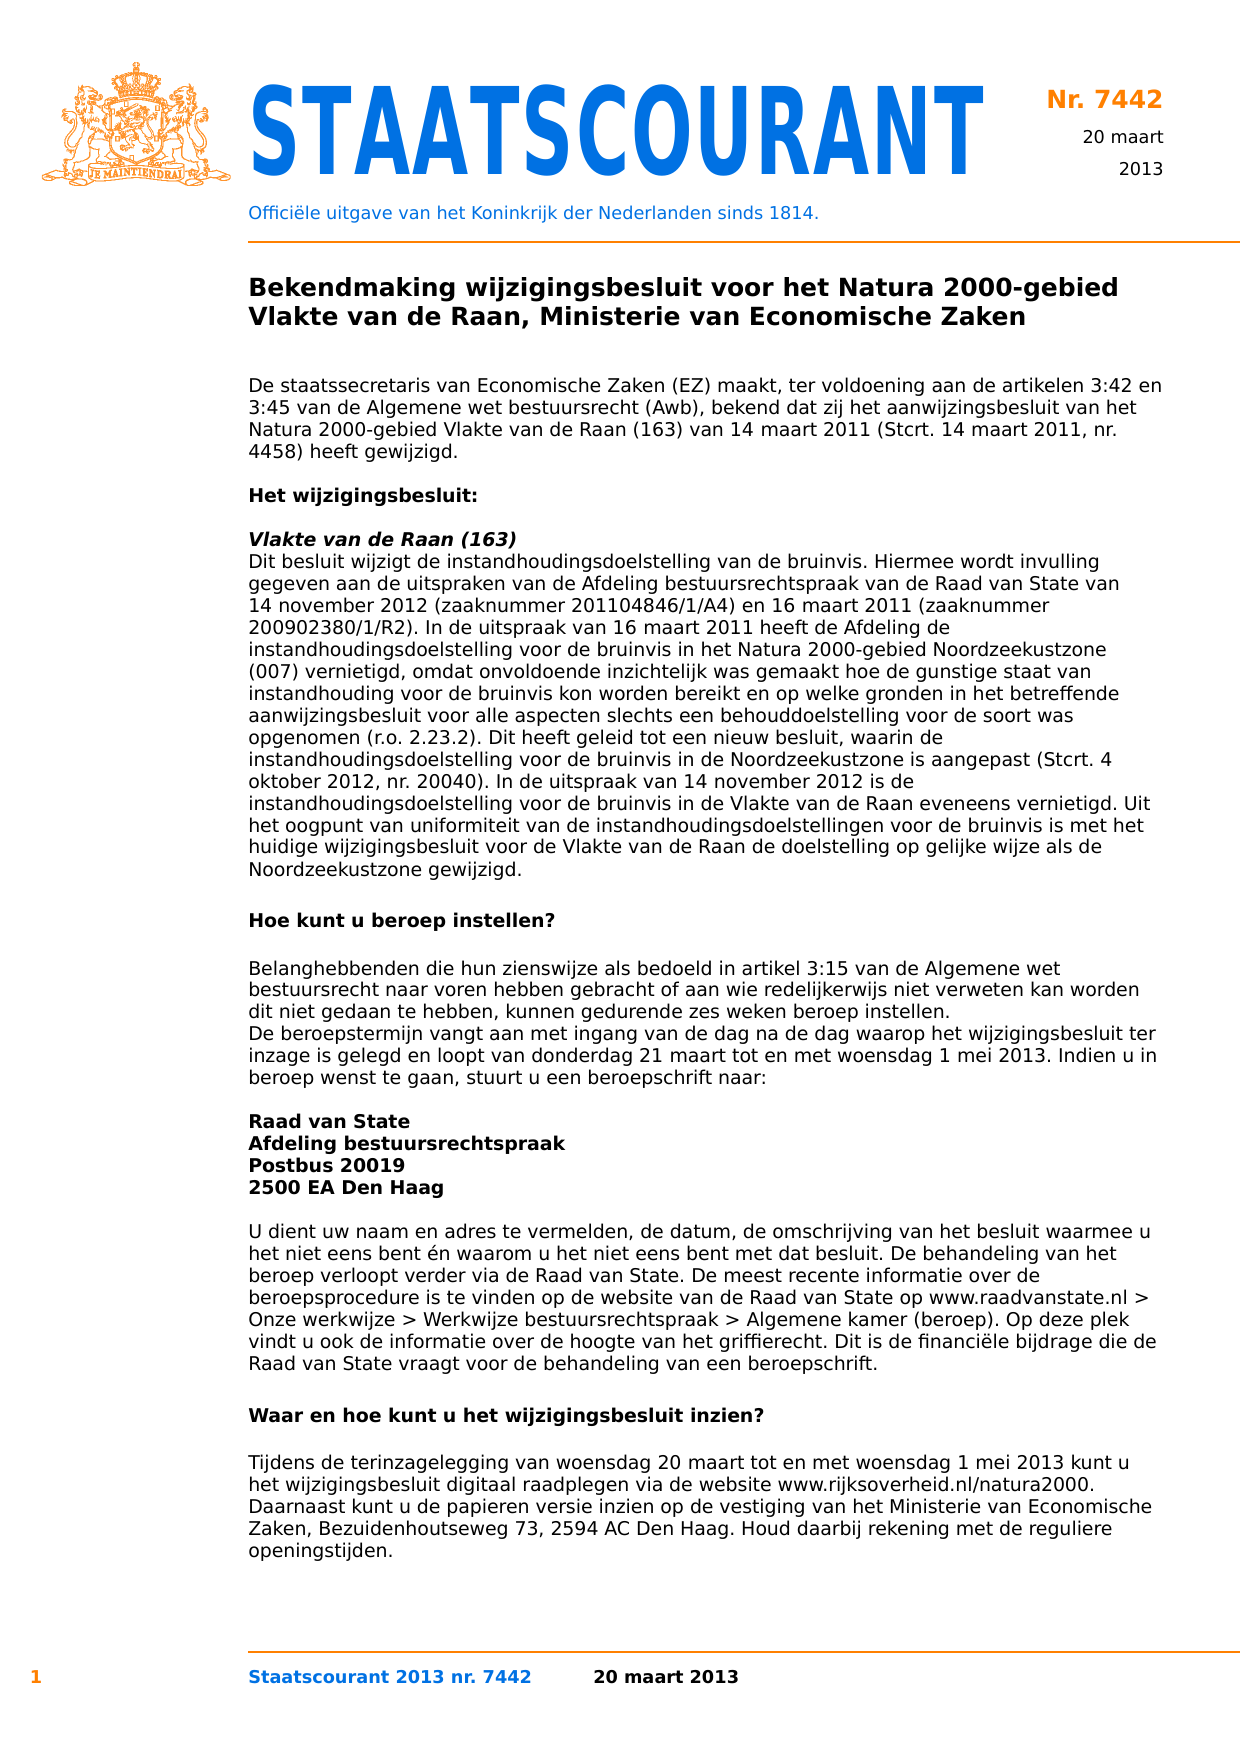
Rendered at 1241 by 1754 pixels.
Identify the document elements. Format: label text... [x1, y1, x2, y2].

table_cell 20 maart [998, 121, 1240, 153]
table_header STAATSCOURANT [248, 62, 998, 203]
text De beroepstermijn vangt aan met ingang van de dag na de dag waarop het wijzigingsbesluit ter inzage is gelegd en loopt van donderdag 21 maart tot en met woensdag 1 mei 2013. Indien u in beroep wenst te gaan, stuurt u een beroepschrift naar: [248, 1023, 1163, 1089]
table_header [25, 62, 248, 241]
table_header Nr. 7442 [998, 62, 1240, 121]
text Belanghebbenden die hun zienswijze als bedoeld in artikel 3:15 van de Algemene wet bestuursrecht naar voren hebben gebracht of aan wie redelijkerwijs niet verweten kan worden dit niet gedaan te hebben, kunnen gedurende zes weken beroep instellen. [248, 957, 1163, 1023]
text Het wijzigingsbesluit: [248, 485, 1163, 507]
table_cell Officiële uitgave van het Koninkrijk der Nederlanden sinds 1814. [248, 203, 1240, 241]
subtitle Hoe kunt u beroep instellen? [248, 910, 1163, 932]
text Raad van State [248, 1111, 1163, 1133]
picture [41, 62, 231, 186]
table_cell 2013 [998, 153, 1240, 203]
text 2500 EA Den Haag [248, 1177, 1163, 1199]
text Tijdens de terinzagelegging van woensdag 20 maart tot en met woensdag 1 mei 2013 kunt u het wijzigingsbesluit digitaal raadplegen via de website www.rijksoverheid.nl/natura2000. Daarnaast kunt u de papieren versie inzien op de vestiging van het Ministerie van Economische Zaken, Bezuidenhoutseweg 73, 2594 AC Den Haag. Houd daarbij rekening met de reguliere openingstijden. [248, 1452, 1163, 1562]
text De staatssecretaris van Economische Zaken (EZ) maakt, ter voldoening aan de artikelen 3:42 en 3:45 van de Algemene wet bestuursrecht (Awb), bekend dat zij het aanwijzingsbesluit van het Natura 2000-gebied Vlakte van de Raan (163) van 14 maart 2011 (Stcrt. 14 maart 2011, nr. 4458) heeft gewijzigd. [248, 375, 1163, 463]
text Dit besluit wijzigt de instandhoudingsdoelstelling van de bruinvis. Hiermee wordt invulling gegeven aan de uitspraken van de Afdeling bestuursrechtspraak van de Raad van State van 14 november 2012 (zaaknummer 201104846/1/A4) en 16 maart 2011 (zaaknummer 200902380/1/R2). In de uitspraak van 16 maart 2011 heeft de Afdeling de instandhoudingsdoelstelling voor de bruinvis in het Natura 2000-gebied Noordzeekustzone (007) vernietigd, omdat onvoldoende inzichtelijk was gemaakt hoe de gunstige staat van instandhouding voor de bruinvis kon worden bereikt en op welke gronden in het betreffende aanwijzingsbesluit voor alle aspecten slechts een behouddoelstelling voor de soort was opgenomen (r.o. 2.23.2). Dit heeft geleid tot een nieuw besluit, waarin de instandhoudingsdoelstelling voor de bruinvis in de Noordzeekustzone is aangepast (Stcrt. 4 oktober 2012, nr. 20040). In de uitspraak van 14 november 2012 is de instandhoudingsdoelstelling voor de bruinvis in de Vlakte van de Raan eveneens vernietigd. Uit het oogpunt van uniformiteit van de instandhoudingsdoelstellingen voor de bruinvis is met het huidige wijzigingsbesluit voor de Vlakte van de Raan de doelstelling op gelijke wijze als de Noordzeekustzone gewijzigd. [248, 551, 1163, 880]
text Vlakte van de Raan (163) [248, 529, 1163, 551]
subtitle Bekendmaking wijzigingsbesluit voor het Natura 2000-gebied Vlakte van de Raan, Ministerie van Economische Zaken [248, 273, 1163, 331]
text Afdeling bestuursrechtspraak [248, 1133, 1163, 1155]
text U dient uw naam en adres te vermelden, de datum, de omschrijving van het besluit waarmee u het niet eens bent én waarom u het niet eens bent met dat besluit. De behandeling van het beroep verloopt verder via de Raad van State. De meest recente informatie over de beroepsprocedure is te vinden op de website van de Raad van State op www.raadvanstate.nl > Onze werkwijze > Werkwijze bestuursrechtspraak > Algemene kamer (beroep). Op deze plek vindt u ook de informatie over de hoogte van het griffierecht. Dit is de financiële bijdrage die de Raad van State vraagt voor de behandeling van een beroepschrift. [248, 1221, 1163, 1375]
text Postbus 20019 [248, 1155, 1163, 1177]
subtitle Waar en hoe kunt u het wijzigingsbesluit inzien? [248, 1405, 1163, 1427]
